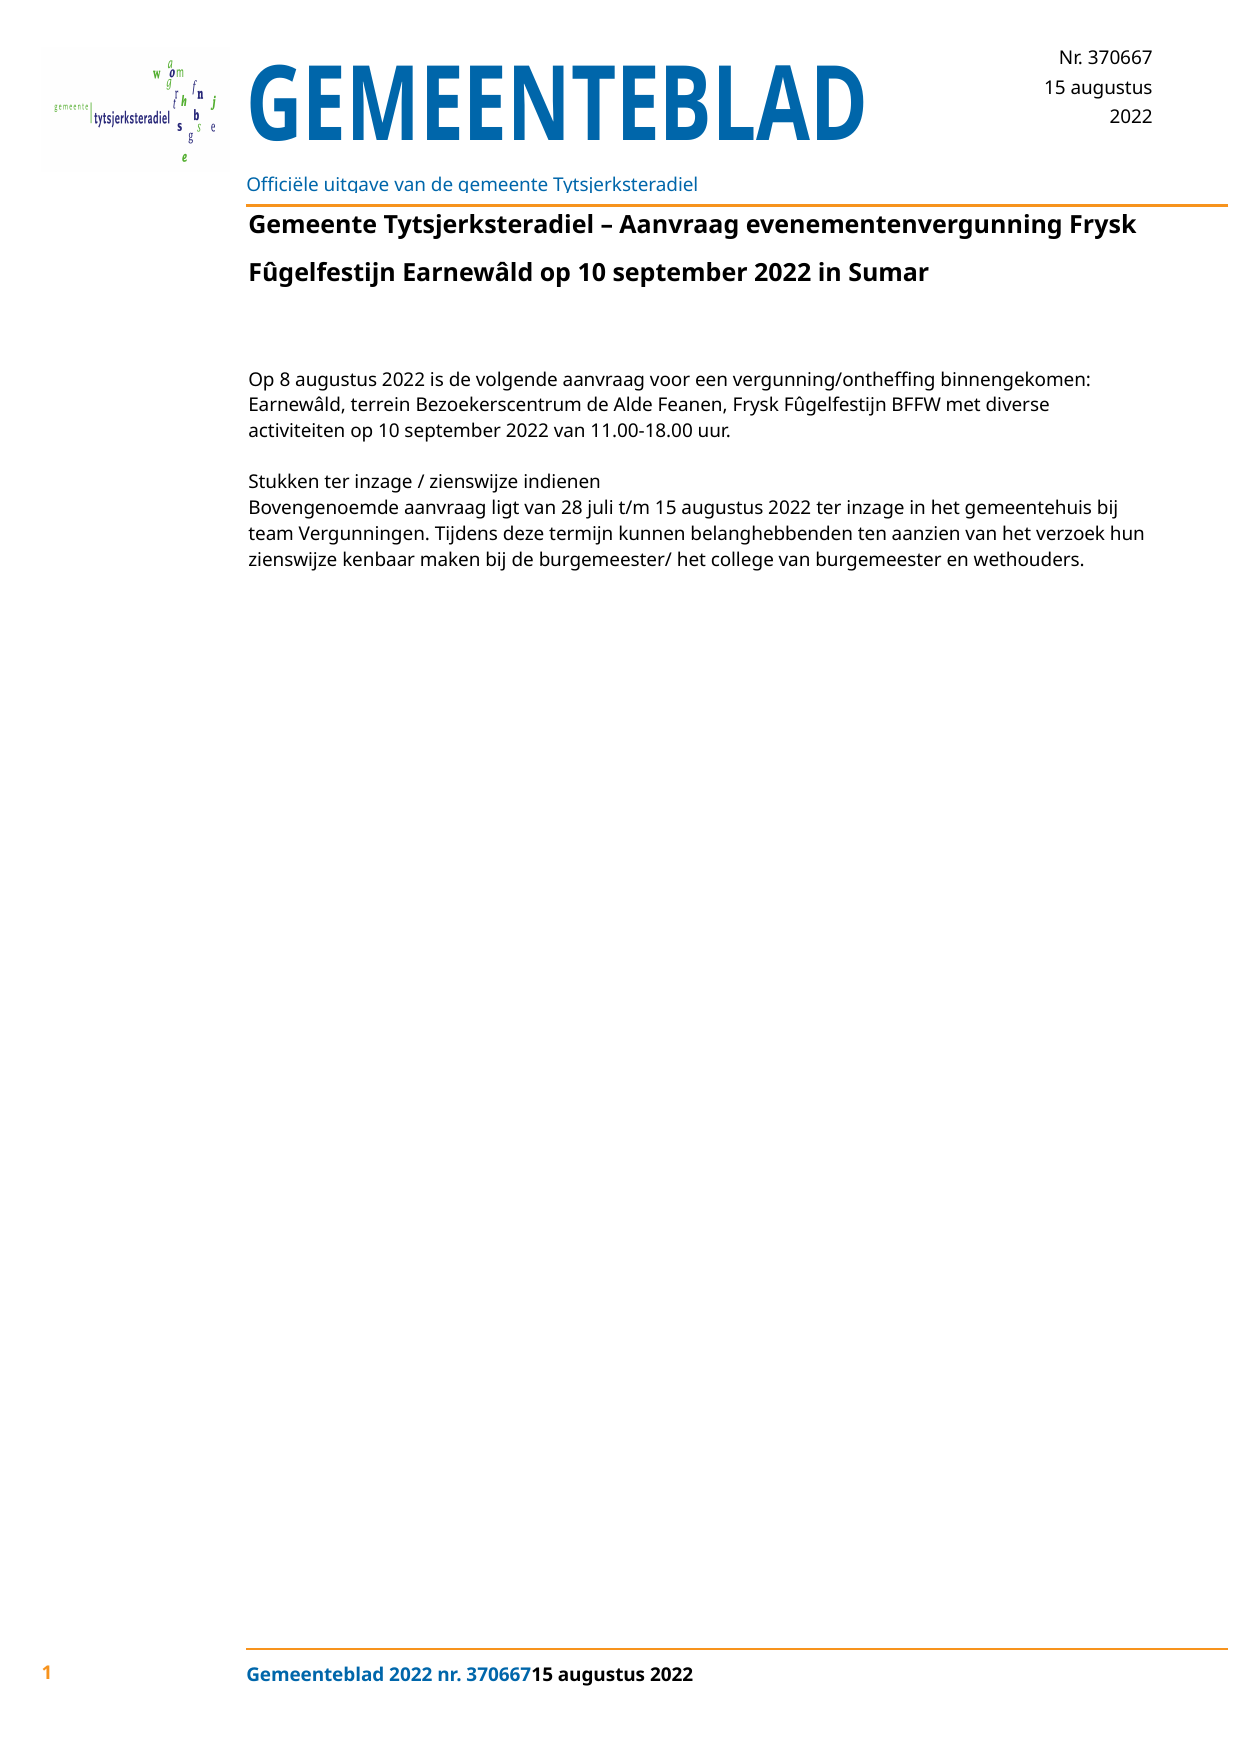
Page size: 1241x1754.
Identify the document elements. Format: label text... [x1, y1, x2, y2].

text Gemeente Tytsjerksteradiel – Aanvraag evenementenvergunning Frysk Fûgelfestijn Earnewâld op 10 september 2022 in Sumar [248, 207, 1152, 288]
text Op 8 augustus 2022 is de volgende aanvraag voor een vergunning/ontheffing binnengekomen: [248, 366, 1152, 391]
text Earnewâld, terrein Bezoekerscentrum de Alde Feanen, Frysk Fûgelfestijn BFFW met diverse activiteiten op 10 september 2022 van 11.00-18.00 uur. [248, 391, 1152, 443]
picture [41, 47, 231, 172]
text Bovengenoemde aanvraag ligt van 28 juli t/m 15 augustus 2022 ter inzage in het gemeentehuis bij team Vergunningen. Tijdens deze termijn kunnen belanghebbenden ten aanzien van het verzoek hun zienswijze kenbaar maken bij de burgemeester/ het college van burgemeester en wethouders. [248, 494, 1152, 572]
text Stukken ter inzage / zienswijze indienen [248, 469, 1152, 494]
